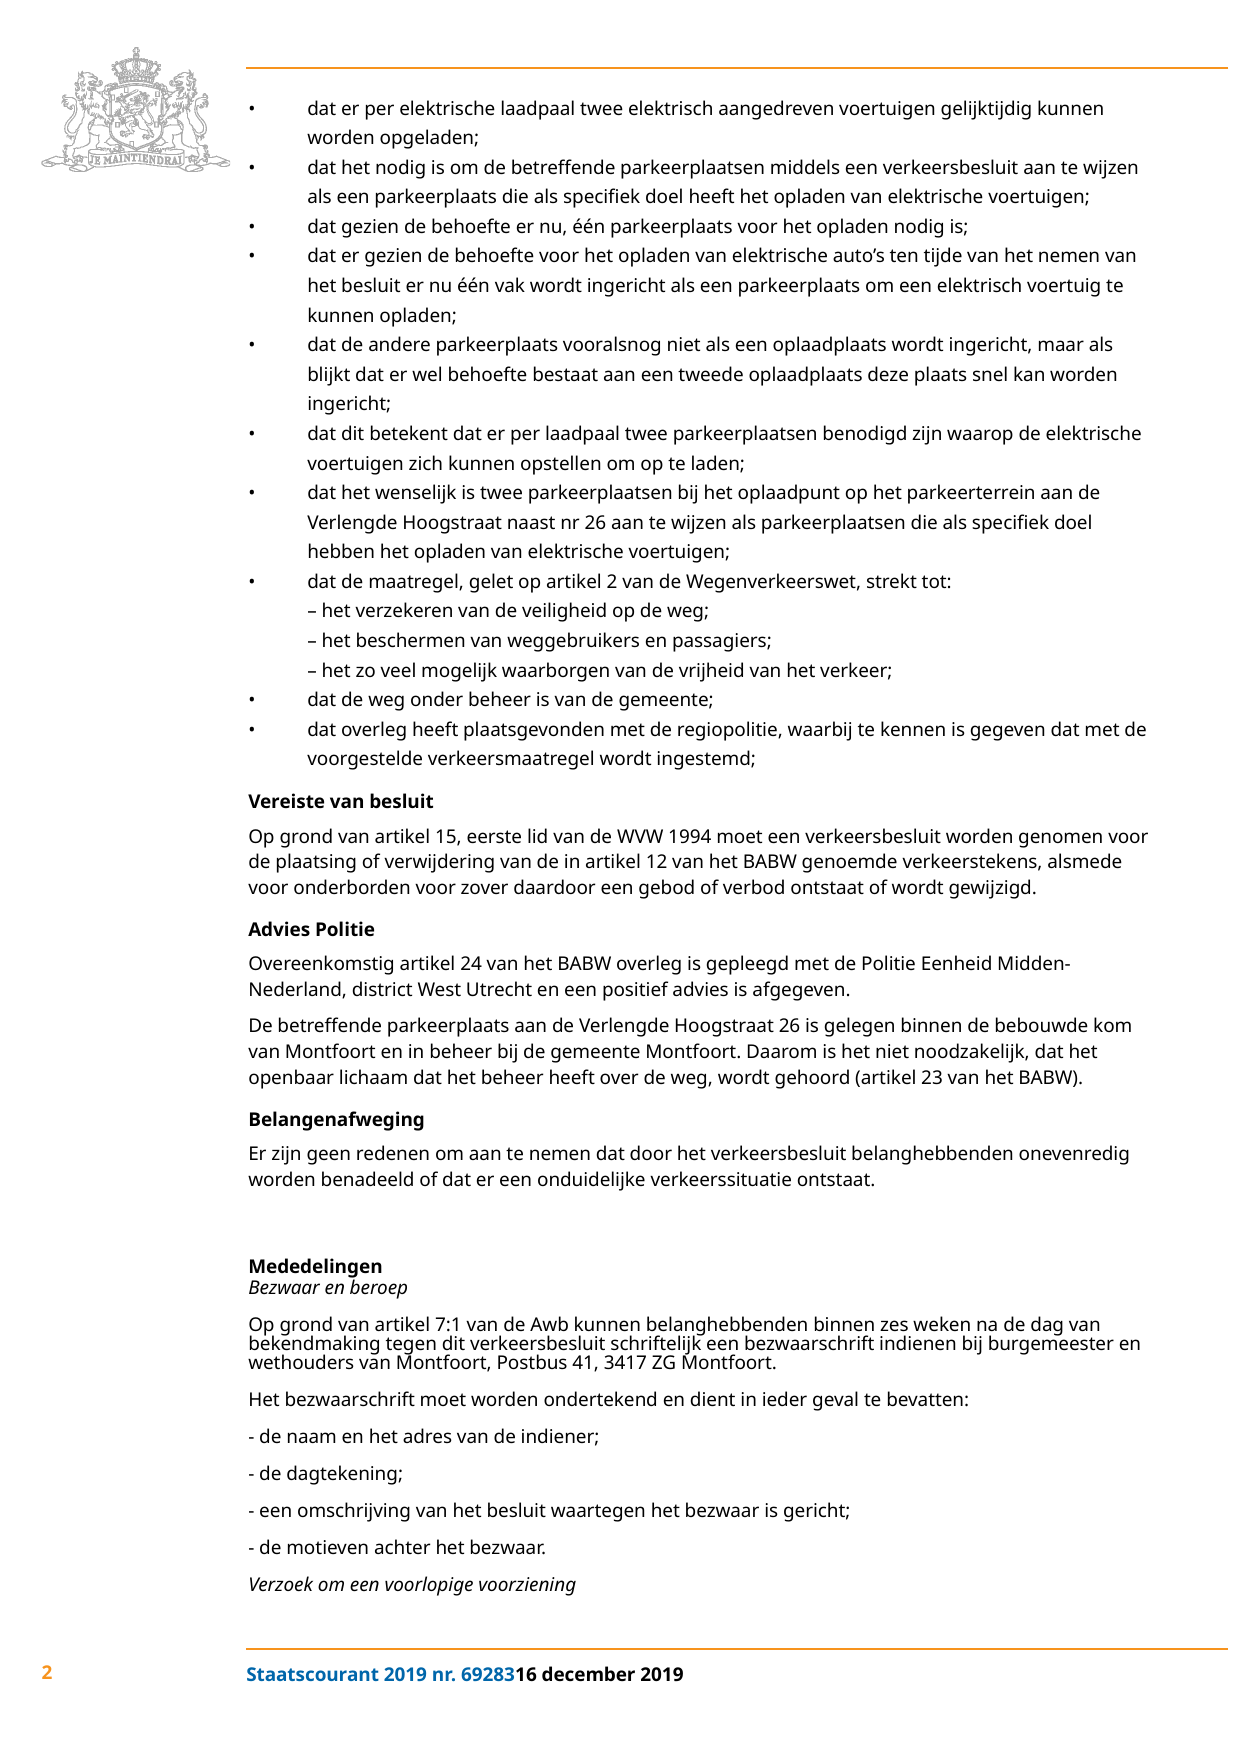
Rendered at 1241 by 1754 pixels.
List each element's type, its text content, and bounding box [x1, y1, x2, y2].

list dat de andere parkeerplaats vooralsnog niet als een oplaadplaats wordt ingericht, maar als blijkt dat er wel behoefte bestaat aan een tweede oplaadplaats deze plaats snel kan worden ingericht; [248, 331, 1152, 416]
list dat de weg onder beheer is van de gemeente; [248, 686, 1152, 712]
text - een omschrijving van het besluit waartegen het bezwaar is gericht; [248, 1502, 1152, 1522]
list dat gezien de behoefte er nu, één parkeerplaats voor het opladen nodig is; [248, 213, 1152, 239]
text De betreffende parkeerplaats aan de Verlengde Hoogstraat 26 is gelegen binnen de bebouwde kom van Montfoort en in beheer bij de gemeente Montfoort. Daarom is het niet noodzakelijk, dat het openbaar lichaam dat het beheer heeft over de weg, wordt gehoord (artikel 23 van het BABW). [248, 1013, 1152, 1090]
list – het zo veel mogelijk waarborgen van de vrijheid van het verkeer; [248, 657, 1152, 683]
list dat er per elektrische laadpaal twee elektrisch aangedreven voertuigen gelijktijdig kunnen worden opgeladen; [248, 95, 1152, 150]
list dat er gezien de behoefte voor het opladen van elektrische auto’s ten tijde van het nemen van het besluit er nu één vak wordt ingericht als een parkeerplaats om een elektrisch voertuig te kunnen opladen; [248, 243, 1152, 328]
text - de naam en het adres van de indiener; [248, 1428, 1152, 1448]
list dat het wenselijk is twee parkeerplaatsen bij het oplaadpunt op het parkeerterrein aan de Verlengde Hoogstraat naast nr 26 aan te wijzen als parkeerplaatsen die als specifiek doel hebben het opladen van elektrische voertuigen; [248, 479, 1152, 564]
text Overeenkomstig artikel 24 van het BABW overleg is gepleegd met de Politie Eenheid Midden-Nederland, district West Utrecht en een positief advies is afgegeven. [248, 950, 1152, 1002]
text Het bezwaarschrift moet worden ondertekend en dient in ieder geval te bevatten: [248, 1391, 1152, 1411]
text Op grond van artikel 15, eerste lid van de WVW 1994 moet een verkeersbesluit worden genomen voor de plaatsing of verwijdering van de in artikel 12 van het BABW genoemde verkeerstekens, alsmede voor onderborden voor zover daardoor een gebod of verbod ontstaat of wordt gewijzigd. [248, 823, 1152, 900]
picture [41, 47, 231, 172]
list – het verzekeren van de veiligheid op de weg; [248, 598, 1152, 623]
list dat dit betekent dat er per laadpaal twee parkeerplaatsen benodigd zijn waarop de elektrische voertuigen zich kunnen opstellen om op te laden; [248, 420, 1152, 476]
text - de dagtekening; [248, 1465, 1152, 1484]
text Er zijn geen redenen om aan te nemen dat door het verkeersbesluit belanghebbenden onevenredig worden benadeeld of dat er een onduidelijke verkeerssituatie ontstaat. [248, 1140, 1152, 1191]
text Bezwaar en beroep [248, 1279, 1152, 1298]
text Verzoek om een voorlopige voorziening [248, 1576, 1152, 1596]
text Op grond van artikel 7:1 van de Awb kunnen belanghebbenden binnen zes weken na de dag van bekendmaking tegen dit verkeersbesluit schriftelijk een bezwaarschrift indienen bij burgemeester en wethouders van Montfoort, Postbus 41, 3417 ZG Montfoort. [248, 1316, 1152, 1374]
text Vereiste van besluit [248, 789, 1152, 814]
list dat overleg heeft plaatsgevonden met de regiopolitie, waarbij te kennen is gegeven dat met de voorgestelde verkeersmaatregel wordt ingestemd; [248, 716, 1152, 771]
text Belangenafweging [248, 1106, 1152, 1132]
list dat de maatregel, gelet op artikel 2 van de Wegenverkeerswet, strekt tot: [248, 568, 1152, 594]
text Advies Politie [248, 916, 1152, 942]
list – het beschermen van weggebruikers en passagiers; [248, 627, 1152, 653]
text - de motieven achter het bezwaar. [248, 1539, 1152, 1558]
text Mededelingen [248, 1253, 1152, 1279]
list dat het nodig is om de betreffende parkeerplaatsen middels een verkeersbesluit aan te wijzen als een parkeerplaats die als specifiek doel heeft het opladen van elektrische voertuigen; [248, 154, 1152, 209]
